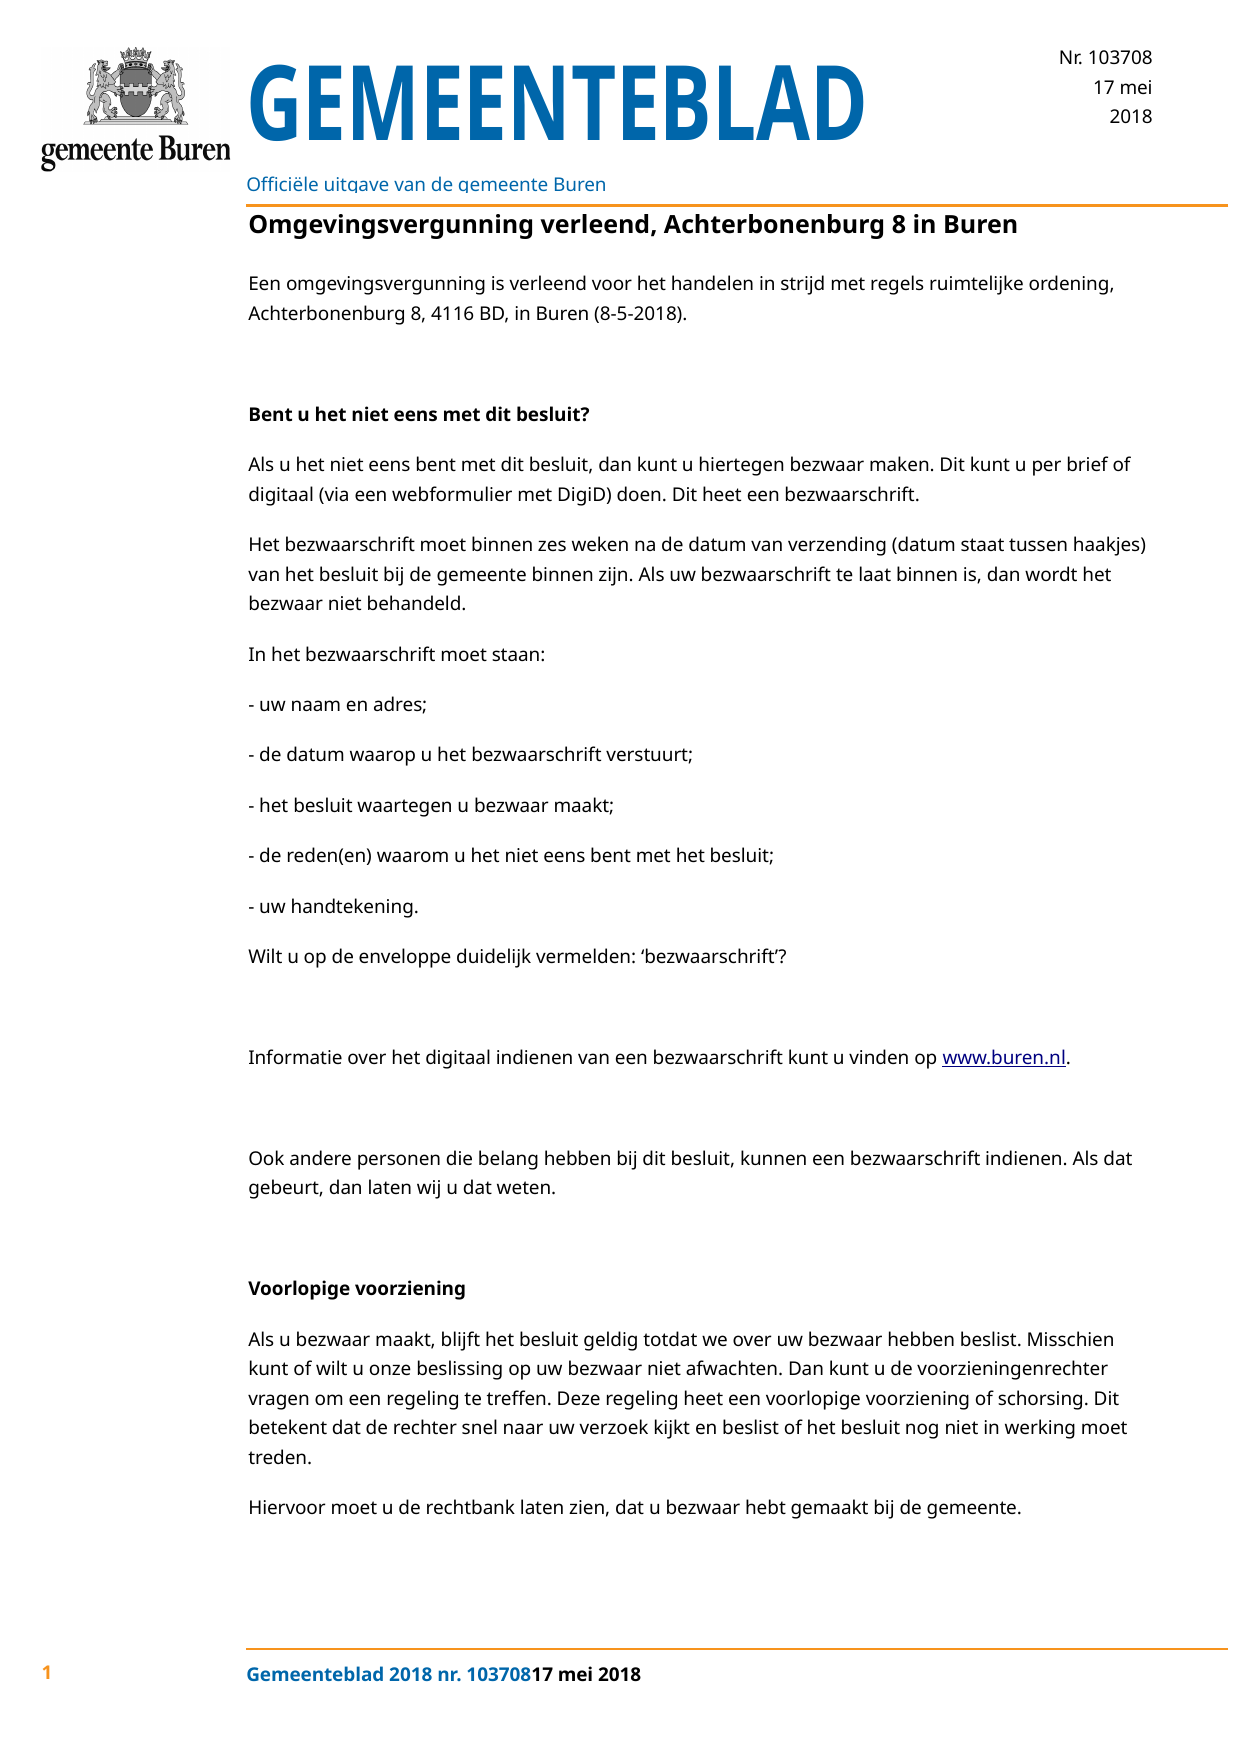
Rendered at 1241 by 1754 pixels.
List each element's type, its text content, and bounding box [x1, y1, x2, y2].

text Bent u het niet eens met dit besluit? [248, 401, 1152, 426]
text Een omgevingsvergunning is verleend voor het handelen in strijd met regels ruimtelijke ordening, Achterbonenburg 8, 4116 BD, in Buren (8-5-2018). [248, 270, 1152, 326]
text Wilt u op de enveloppe duidelijk vermelden: ‘bezwaarschrift’? [248, 943, 1152, 969]
text - de datum waarop u het bezwaarschrift verstuurt; [248, 742, 1152, 767]
text Als u het niet eens bent met dit besluit, dan kunt u hiertegen bezwaar maken. Dit kunt u per brief of digitaal (via een webformulier met DigiD) doen. Dit heet een bezwaarschrift. [248, 451, 1152, 506]
text Voorlopige voorziening [248, 1275, 1152, 1301]
text - uw naam en adres; [248, 691, 1152, 717]
text Ook andere personen die belang hebben bij dit besluit, kunnen een bezwaarschrift indienen. Als dat gebeurt, dan laten wij u dat weten. [248, 1145, 1152, 1200]
text Informatie over het digitaal indienen van een bezwaarschrift kunt u vinden op www.buren.nl. [248, 1044, 1152, 1070]
text In het bezwaarschrift moet staan: [248, 641, 1152, 666]
text - het besluit waartegen u bezwaar maakt; [248, 792, 1152, 818]
text Omgevingsvergunning verleend, Achterbonenburg 8 in Buren [248, 207, 1152, 241]
picture [41, 47, 231, 172]
text Het bezwaarschrift moet binnen zes weken na de datum van verzending (datum staat tussen haakjes) van het besluit bij de gemeente binnen zijn. Als uw bezwaarschrift te laat binnen is, dan wordt het bezwaar niet behandeld. [248, 531, 1152, 616]
text - uw handtekening. [248, 893, 1152, 918]
text Als u bezwaar maakt, blijft het besluit geldig totdat we over uw bezwaar hebben beslist. Misschien kunt of wilt u onze beslissing op uw bezwaar niet afwachten. Dan kunt u de voorzieningenrechter vragen om een regeling te treffen. Deze regeling heet een voorlopige voorziening of schorsing. Dit betekent dat de rechter snel naar uw verzoek kijkt en beslist of het besluit nog niet in werking moet treden. [248, 1326, 1152, 1470]
text - de reden(en) waarom u het niet eens bent met het besluit; [248, 842, 1152, 868]
text Hiervoor moet u de rechtbank laten zien, dat u bezwaar hebt gemaakt bij de gemeente. [248, 1494, 1152, 1520]
